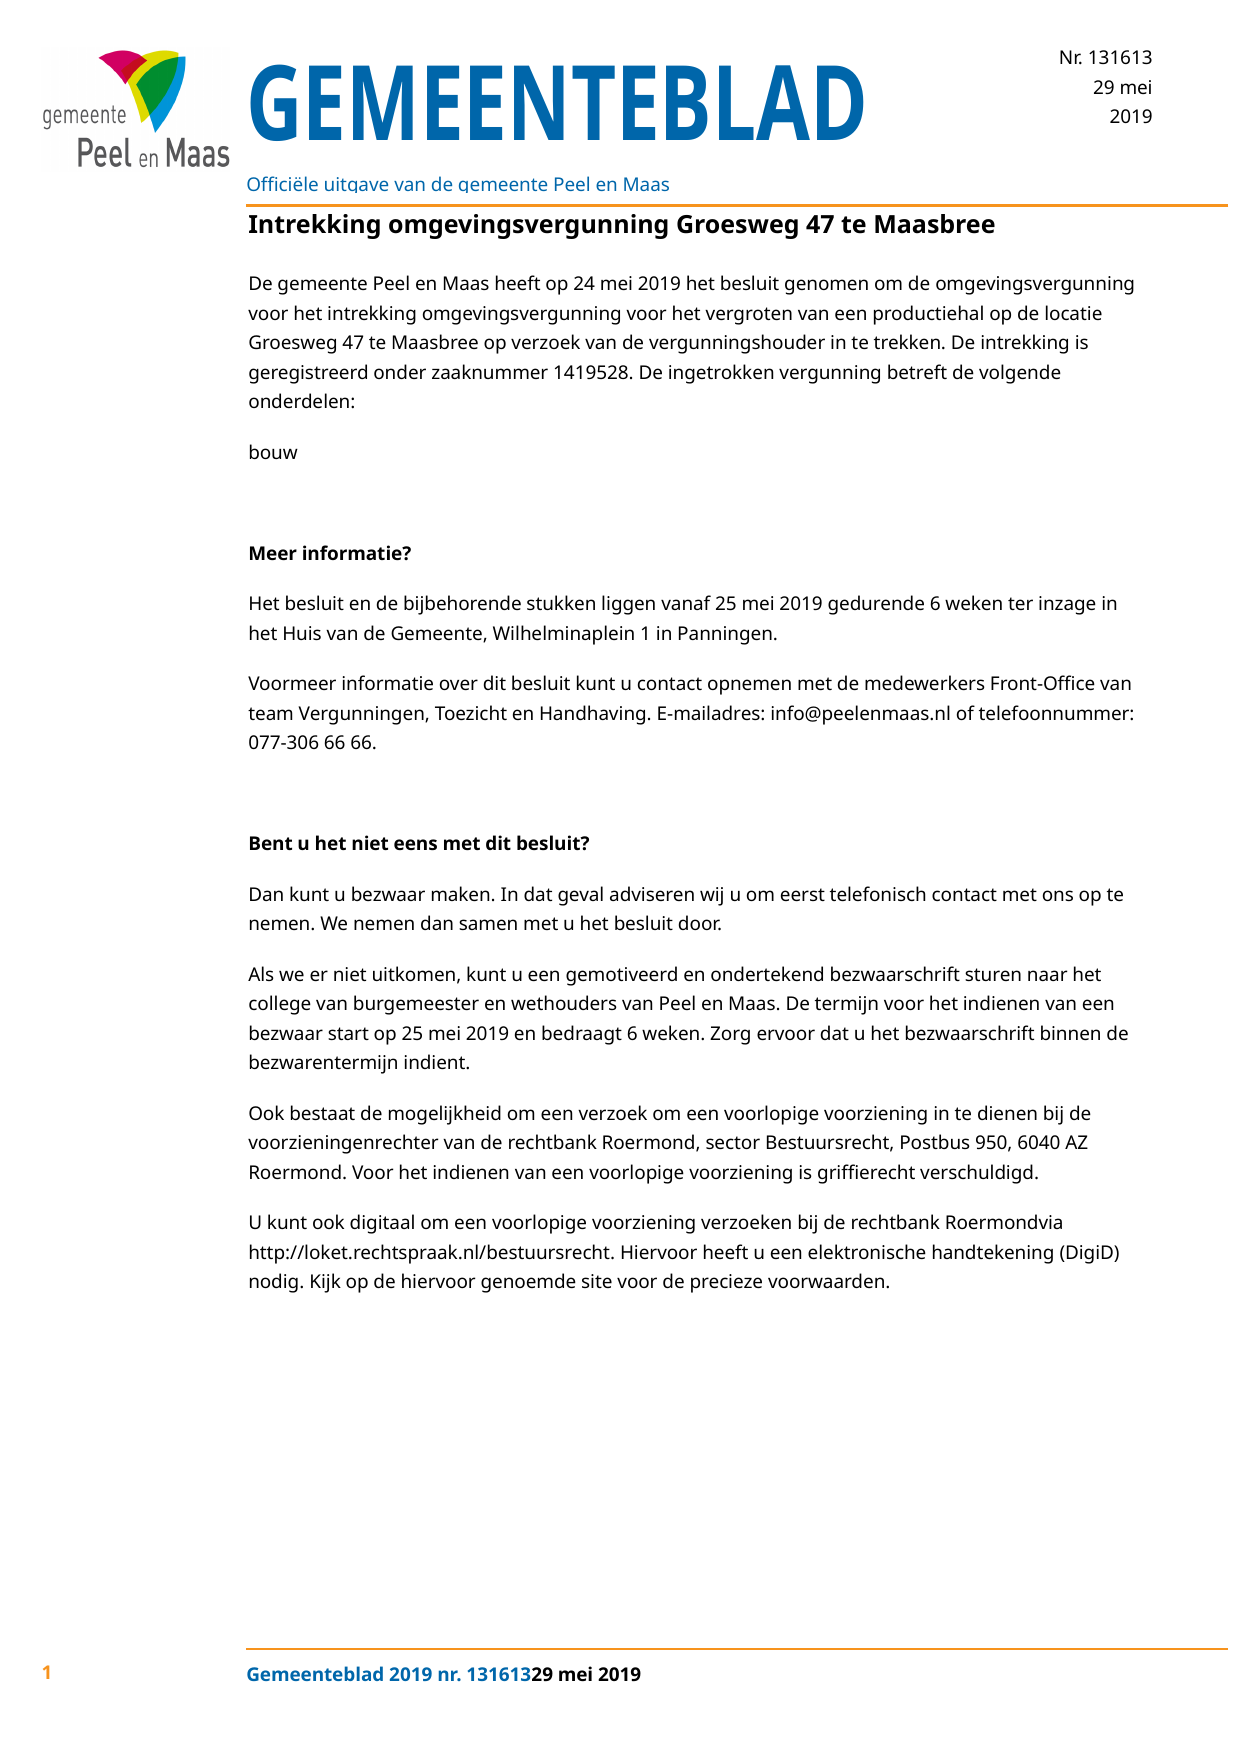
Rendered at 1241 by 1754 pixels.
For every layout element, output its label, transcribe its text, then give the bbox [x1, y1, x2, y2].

text Voormeer informatie over dit besluit kunt u contact opnemen met de medewerkers Front-Office van team Vergunningen, Toezicht en Handhaving. E-mailadres: info@peelenmaas.nl of telefoonnummer: 077-306 66 66. [248, 670, 1152, 755]
text Intrekking omgevingsvergunning Groesweg 47 te Maasbree [248, 207, 1152, 241]
text Ook bestaat de mogelijkheid om een verzoek om een voorlopige voorziening in te dienen bij de voorzieningenrechter van de rechtbank Roermond, sector Bestuursrecht, Postbus 950, 6040 AZ Roermond. Voor het indienen van een voorlopige voorziening is griffierecht verschuldigd. [248, 1100, 1152, 1185]
text U kunt ook digitaal om een voorlopige voorziening verzoeken bij de rechtbank Roermondvia http://loket.rechtspraak.nl/bestuursrecht. Hiervoor heeft u een elektronische handtekening (DigiD) nodig. Kijk op de hiervoor genoemde site voor de precieze voorwaarden. [248, 1209, 1152, 1294]
text bouw [248, 439, 1152, 465]
text Meer informatie? [248, 540, 1152, 566]
text De gemeente Peel en Maas heeft op 24 mei 2019 het besluit genomen om de omgevingsvergunning voor het intrekking omgevingsvergunning voor het vergroten van een productiehal op de locatie Groesweg 47 te Maasbree op verzoek van de vergunningshouder in te trekken. De intrekking is geregistreerd onder zaaknummer 1419528. De ingetrokken vergunning betreft de volgende onderdelen: [248, 270, 1152, 414]
text Het besluit en de bijbehorende stukken liggen vanaf 25 mei 2019 gedurende 6 weken ter inzage in het Huis van de Gemeente, Wilhelminaplein 1 in Panningen. [248, 590, 1152, 646]
text Als we er niet uitkomen, kunt u een gemotiveerd en ondertekend bezwaarschrift sturen naar het college van burgemeester en wethouders van Peel en Maas. De termijn voor het indienen van een bezwaar start op 25 mei 2019 en bedraagt 6 weken. Zorg ervoor dat u het bezwaarschrift binnen de bezwarentermijn indient. [248, 961, 1152, 1075]
picture [41, 47, 231, 172]
text Dan kunt u bezwaar maken. In dat geval adviseren wij u om eerst telefonisch contact met ons op te nemen. We nemen dan samen met u het besluit door. [248, 881, 1152, 936]
text Bent u het niet eens met dit besluit? [248, 830, 1152, 856]
